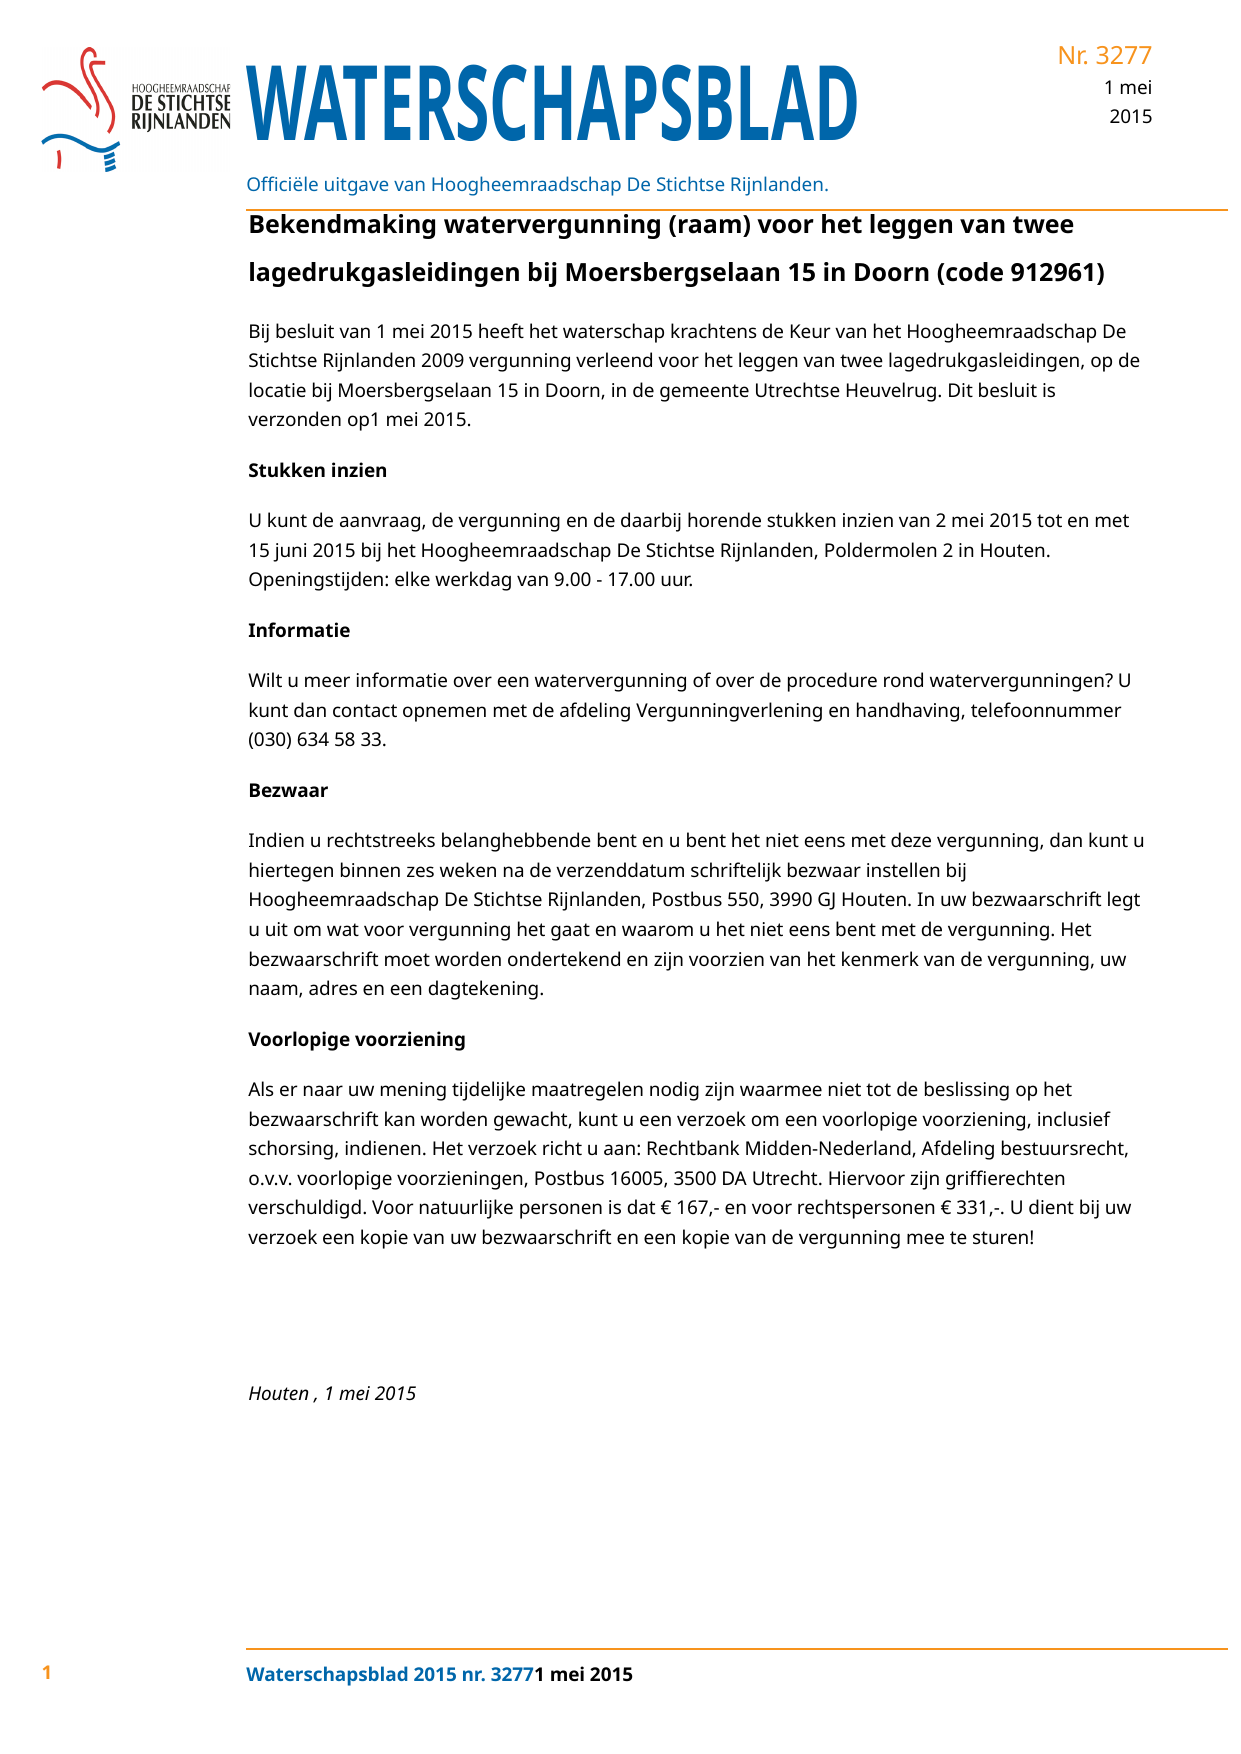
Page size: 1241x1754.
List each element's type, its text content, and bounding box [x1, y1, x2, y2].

picture [41, 47, 231, 172]
text Als er naar uw mening tijdelijke maatregelen nodig zijn waarmee niet tot de beslissing op het bezwaarschrift kan worden gewacht, kunt u een verzoek om een voorlopige voorziening, inclusief schorsing, indienen. Het verzoek richt u aan: Rechtbank Midden-Nederland, Afdeling bestuursrecht, o.v.v. voorlopige voorzieningen, Postbus 16005, 3500 DA Utrecht. Hiervoor zijn griffierechten verschuldigd. Voor natuurlijke personen is dat € 167,- en voor rechtspersonen € 331,-. U dient bij uw verzoek een kopie van uw bezwaarschrift en een kopie van de vergunning mee te sturen! [248, 1076, 1152, 1250]
text Indien u rechtstreeks belanghebbende bent en u bent het niet eens met deze vergunning, dan kunt u hiertegen binnen zes weken na de verzenddatum schriftelijk bezwaar instellen bij Hoogheemraadschap De Stichtse Rijnlanden, Postbus 550, 3990 GJ Houten. In uw bezwaarschrift legt u uit om wat voor vergunning het gaat en waarom u het niet eens bent met de vergunning. Het bezwaarschrift moet worden ondertekend en zijn voorzien van het kenmerk van de vergunning, uw naam, adres en een dagtekening. [248, 827, 1152, 1001]
text Bekendmaking watervergunning (raam) voor het leggen van twee lagedrukgasleidingen bij Moersbergselaan 15 in Doorn (code 912961) [248, 211, 1152, 288]
text Bij besluit van 1 mei 2015 heeft het waterschap krachtens de Keur van het Hoogheemraadschap De Stichtse Rijnlanden 2009 vergunning verleend voor het leggen van twee lagedrukgasleidingen, op de locatie bij Moersbergselaan 15 in Doorn, in de gemeente Utrechtse Heuvelrug. Dit besluit is verzonden op1 mei 2015. [248, 318, 1152, 432]
text Stukken inzien [248, 457, 1152, 483]
text Houten , 1 mei 2015 [248, 1380, 1152, 1406]
text U kunt de aanvraag, de vergunning en de daarbij horende stukken inzien van 2 mei 2015 tot en met 15 juni 2015 bij het Hoogheemraadschap De Stichtse Rijnlanden, Poldermolen 2 in Houten. Openingstijden: elke werkdag van 9.00 - 17.00 uur. [248, 507, 1152, 592]
text Voorlopige voorziening [248, 1026, 1152, 1052]
text Wilt u meer informatie over een watervergunning of over de procedure rond watervergunningen? U kunt dan contact opnemen met de afdeling Vergunningverlening en handhaving, telefoonnummer (030) 634 58 33. [248, 667, 1152, 752]
text Informatie [248, 617, 1152, 643]
text Bezwaar [248, 777, 1152, 803]
